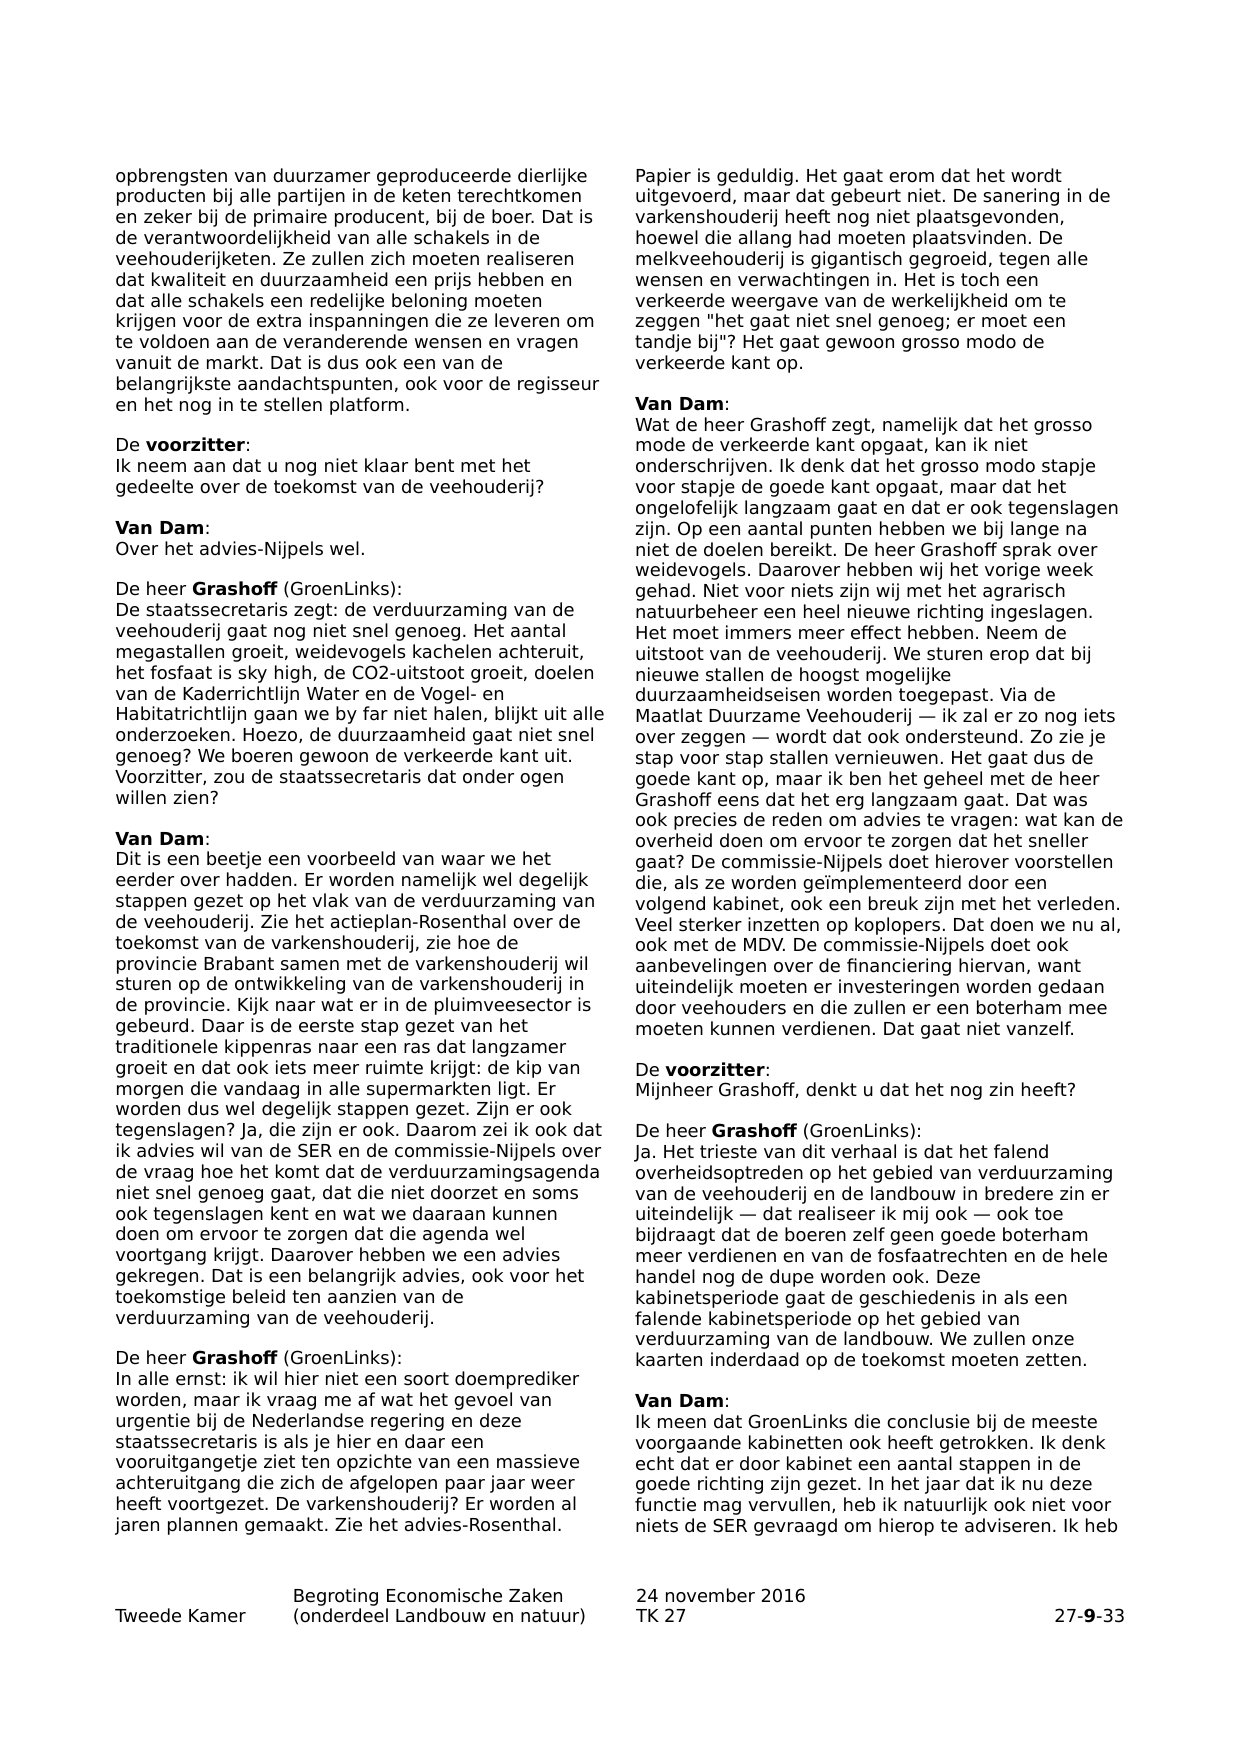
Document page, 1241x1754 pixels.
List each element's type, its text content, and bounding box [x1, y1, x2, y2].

text Over het advies-Nijpels wel. [115, 538, 605, 559]
text In alle ernst: ik wil hier niet een soort doemprediker worden, maar ik vraag me af wat het gevoel van urgentie bij de Nederlandse regering en deze staatssecretaris is als je hier en daar een vooruitgangetje ziet ten opzichte van een massieve achteruitgang die zich de afgelopen paar jaar weer heeft voortgezet. De varkenshouderij? Er worden al jaren plannen gemaakt. Zie het advies-Rosenthal. [115, 1369, 605, 1536]
text opbrengsten van duurzamer geproduceerde dierlijke producten bij alle partijen in de keten terechtkomen en zeker bij de primaire producent, bij de boer. Dat is de verantwoordelijkheid van alle schakels in de veehouderijketen. Ze zullen zich moeten realiseren dat kwaliteit en duurzaamheid een prijs hebben en dat alle schakels een redelijke beloning moeten krijgen voor de extra inspanningen die ze leveren om te voldoen aan de veranderende wensen en vragen vanuit de markt. Dat is dus ook een van de belangrijkste aandachtspunten, ook voor de regisseur en het nog in te stellen platform. [115, 165, 605, 415]
text De voorzitter: [635, 1059, 1125, 1080]
text Van Dam: [115, 518, 605, 538]
text De heer Grashoff (GroenLinks): [635, 1121, 1125, 1142]
text De voorzitter: [115, 435, 605, 456]
text Van Dam: [635, 1391, 1125, 1412]
text Van Dam: [115, 828, 605, 849]
text De staatssecretaris zegt: de verduurzaming van de veehouderij gaat nog niet snel genoeg. Het aantal megastallen groeit, weidevogels kachelen achteruit, het fosfaat is sky high, de CO2-uitstoot groeit, doelen van de Kaderrichtlijn Water en de Vogel- en Habitatrichtlijn gaan we by far niet halen, blijkt uit alle onderzoeken. Hoezo, de duurzaamheid gaat niet snel genoeg? We boeren gewoon de verkeerde kant uit. Voorzitter, zou de staatssecretaris dat onder ogen willen zien? [115, 600, 605, 808]
text Dit is een beetje een voorbeeld van waar we het eerder over hadden. Er worden namelijk wel degelijk stappen gezet op het vlak van de verduurzaming van de veehouderij. Zie het actieplan-Rosenthal over de toekomst van de varkenshouderij, zie hoe de provincie Brabant samen met de varkenshouderij wil sturen op de ontwikkeling van de varkenshouderij in de provincie. Kijk naar wat er in de pluimveesector is gebeurd. Daar is de eerste stap gezet van het traditionele kippenras naar een ras dat langzamer groeit en dat ook iets meer ruimte krijgt: de kip van morgen die vandaag in alle supermarkten ligt. Er worden dus wel degelijk stappen gezet. Zijn er ook tegenslagen? Ja, die zijn er ook. Daarom zei ik ook dat ik advies wil van de SER en de commissie-Nijpels over de vraag hoe het komt dat de verduurzamingsagenda niet snel genoeg gaat, dat die niet doorzet en soms ook tegenslagen kent en wat we daaraan kunnen doen om ervoor te zorgen dat die agenda wel voortgang krijgt. Daarover hebben we een advies gekregen. Dat is een belangrijk advies, ook voor het toekomstige beleid ten aanzien van de verduurzaming van de veehouderij. [115, 849, 605, 1328]
text De heer Grashoff (GroenLinks): [115, 579, 605, 600]
text Mijnheer Grashoff, denkt u dat het nog zin heeft? [635, 1080, 1125, 1101]
text Papier is geduldig. Het gaat erom dat het wordt uitgevoerd, maar dat gebeurt niet. De sanering in de varkenshouderij heeft nog niet plaatsgevonden, hoewel die allang had moeten plaatsvinden. De melkveehouderij is gigantisch gegroeid, tegen alle wensen en verwachtingen in. Het is toch een verkeerde weergave van de werkelijkheid om te zeggen "het gaat niet snel genoeg; er moet een tandje bij"? Het gaat gewoon grosso modo de verkeerde kant op. [635, 165, 1125, 374]
text Wat de heer Grashoff zegt, namelijk dat het grosso mode de verkeerde kant opgaat, kan ik niet onderschrijven. Ik denk dat het grosso modo stapje voor stapje de goede kant opgaat, maar dat het ongelofelijk langzaam gaat en dat er ook tegenslagen zijn. Op een aantal punten hebben we bij lange na niet de doelen bereikt. De heer Grashoff sprak over weidevogels. Daarover hebben wij het vorige week gehad. Niet voor niets zijn wij met het agrarisch natuurbeheer een heel nieuwe richting ingeslagen. Het moet immers meer effect hebben. Neem de uitstoot van de veehouderij. We sturen erop dat bij nieuwe stallen de hoogst mogelijke duurzaamheidseisen worden toegepast. Via de Maatlat Duurzame Veehouderij — ik zal er zo nog iets over zeggen — wordt dat ook ondersteund. Zo zie je stap voor stap stallen vernieuwen. Het gaat dus de goede kant op, maar ik ben het geheel met de heer Grashoff eens dat het erg langzaam gaat. Dat was ook precies de reden om advies te vragen: wat kan de overheid doen om ervoor te zorgen dat het sneller gaat? De commissie-Nijpels doet hierover voorstellen die, als ze worden geïmplementeerd door een volgend kabinet, ook een breuk zijn met het verleden. Veel sterker inzetten op koplopers. Dat doen we nu al, ook met de MDV. De commissie-Nijpels doet ook aanbevelingen over de financiering hiervan, want uiteindelijk moeten er investeringen worden gedaan door veehouders en die zullen er een boterham mee moeten kunnen verdienen. Dat gaat niet vanzelf. [635, 414, 1125, 1039]
text Ik neem aan dat u nog niet klaar bent met het gedeelte over de toekomst van de veehouderij? [115, 456, 605, 498]
text De heer Grashoff (GroenLinks): [115, 1348, 605, 1369]
text Ja. Het trieste van dit verhaal is dat het falend overheidsoptreden op het gebied van verduurzaming van de veehouderij en de landbouw in bredere zin er uiteindelijk — dat realiseer ik mij ook — ook toe bijdraagt dat de boeren zelf geen goede boterham meer verdienen en van de fosfaatrechten en de hele handel nog de dupe worden ook. Deze kabinetsperiode gaat de geschiedenis in als een falende kabinetsperiode op het gebied van verduurzaming van de landbouw. We zullen onze kaarten inderdaad op de toekomst moeten zetten. [635, 1142, 1125, 1371]
text Ik meen dat GroenLinks die conclusie bij de meeste voorgaande kabinetten ook heeft getrokken. Ik denk echt dat er door kabinet een aantal stappen in de goede richting zijn gezet. In het jaar dat ik nu deze functie mag vervullen, heb ik natuurlijk ook niet voor niets de SER gevraagd om hierop te adviseren. Ik heb [635, 1412, 1125, 1537]
text Van Dam: [635, 394, 1125, 414]
